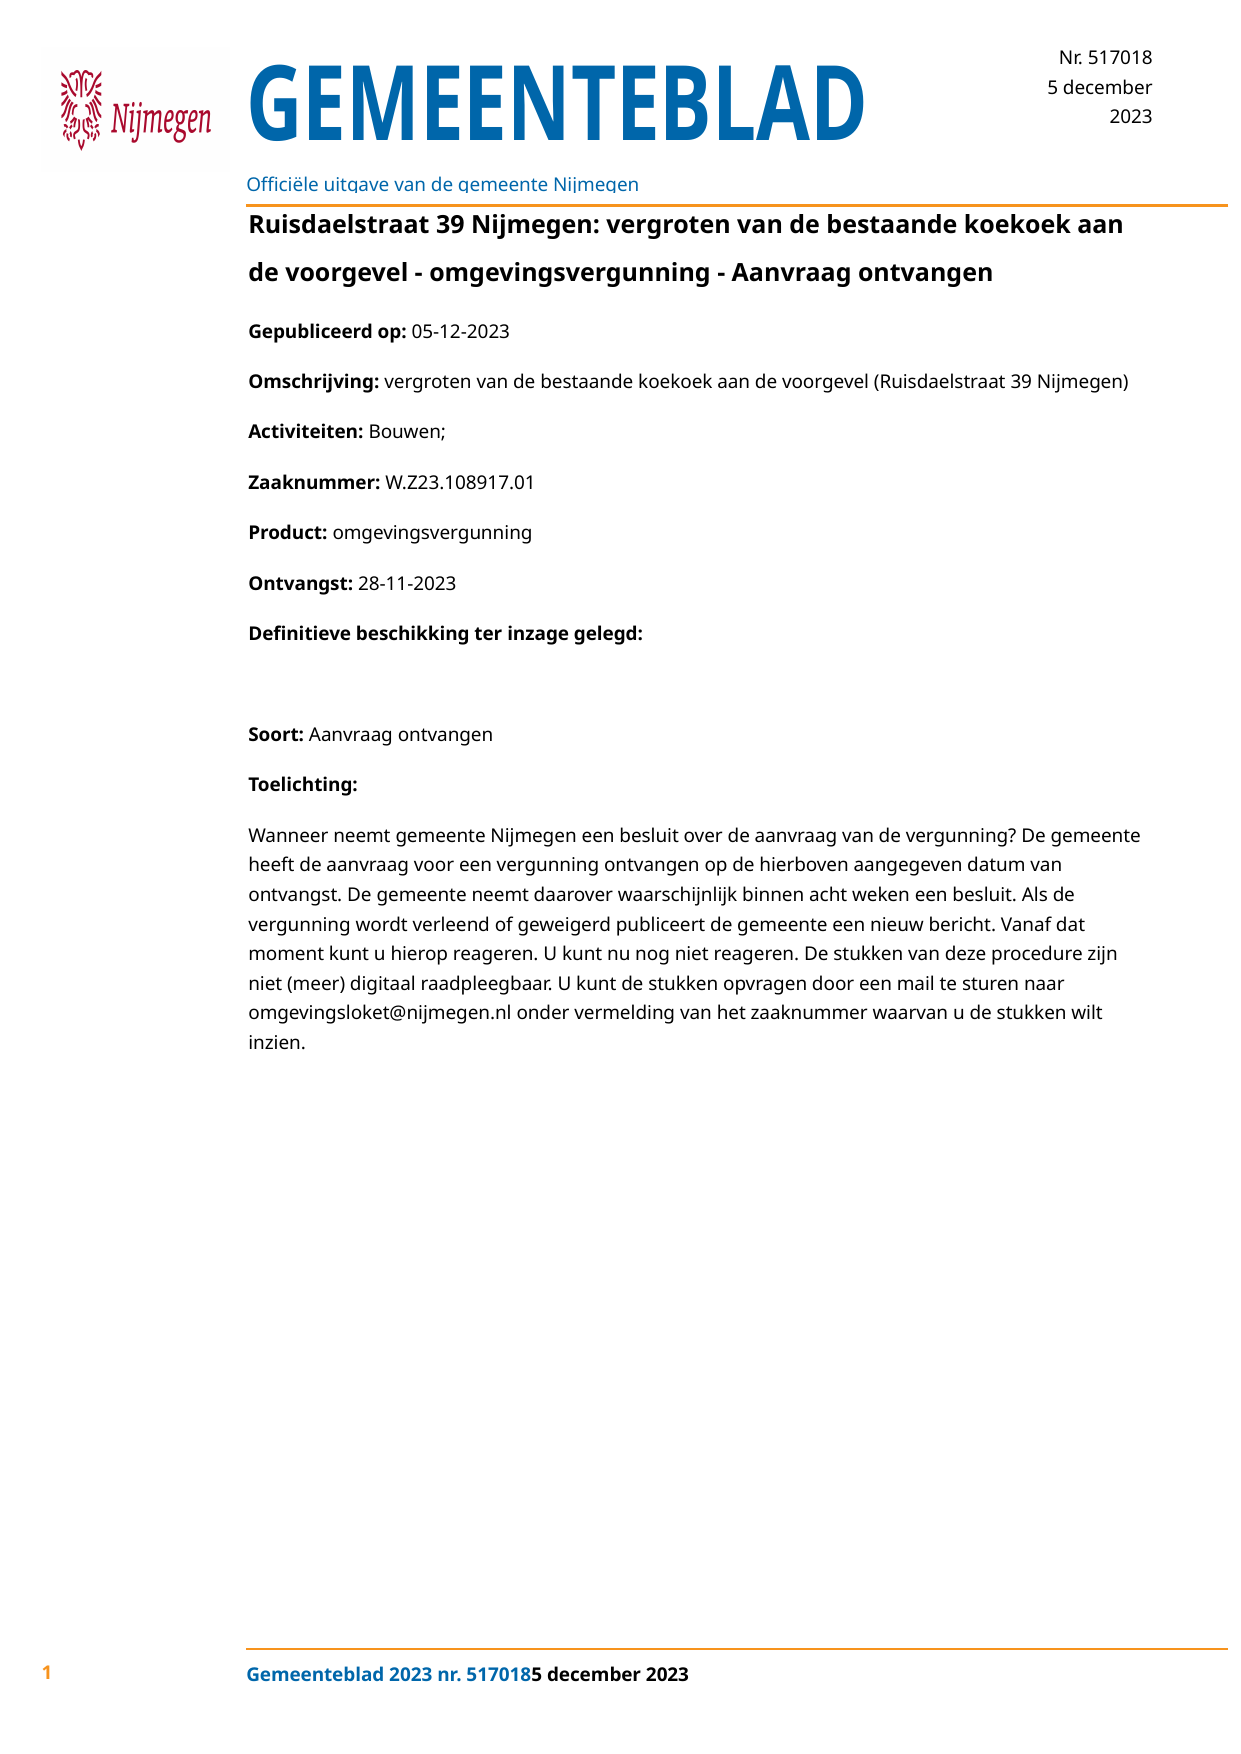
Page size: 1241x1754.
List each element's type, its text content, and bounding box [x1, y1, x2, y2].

text Omschrijving: vergroten van de bestaande koekoek aan de voorgevel (Ruisdaelstraat 39 Nijmegen) [248, 368, 1152, 394]
text Ruisdaelstraat 39 Nijmegen: vergroten van de bestaande koekoek aan de voorgevel - omgevingsvergunning - Aanvraag ontvangen [248, 207, 1152, 288]
text Soort: Aanvraag ontvangen [248, 721, 1152, 747]
text Toelichting: [248, 772, 1152, 797]
text Ontvangst: 28-11-2023 [248, 570, 1152, 596]
text Zaaknummer: W.Z23.108917.01 [248, 469, 1152, 495]
text Wanneer neemt gemeente Nijmegen een besluit over de aanvraag van de vergunning? De gemeente heeft de aanvraag voor een vergunning ontvangen op de hierboven aangegeven datum van ontvangst. De gemeente neemt daarover waarschijnlijk binnen acht weken een besluit. Als de vergunning wordt verleend of geweigerd publiceert de gemeente een nieuw bericht. Vanaf dat moment kunt u hierop reageren. U kunt nu nog niet reageren. De stukken van deze procedure zijn niet (meer) digitaal raadpleegbaar. U kunt de stukken opvragen door een mail te sturen naar omgevingsloket@nijmegen.nl onder vermelding van het zaaknummer waarvan u de stukken wilt inzien. [248, 822, 1152, 1055]
picture [41, 47, 231, 172]
text Activiteiten: Bouwen; [248, 419, 1152, 444]
text Product: omgevingsvergunning [248, 519, 1152, 545]
text Gepubliceerd op: 05-12-2023 [248, 318, 1152, 344]
text Definitieve beschikking ter inzage gelegd: [248, 620, 1152, 646]
